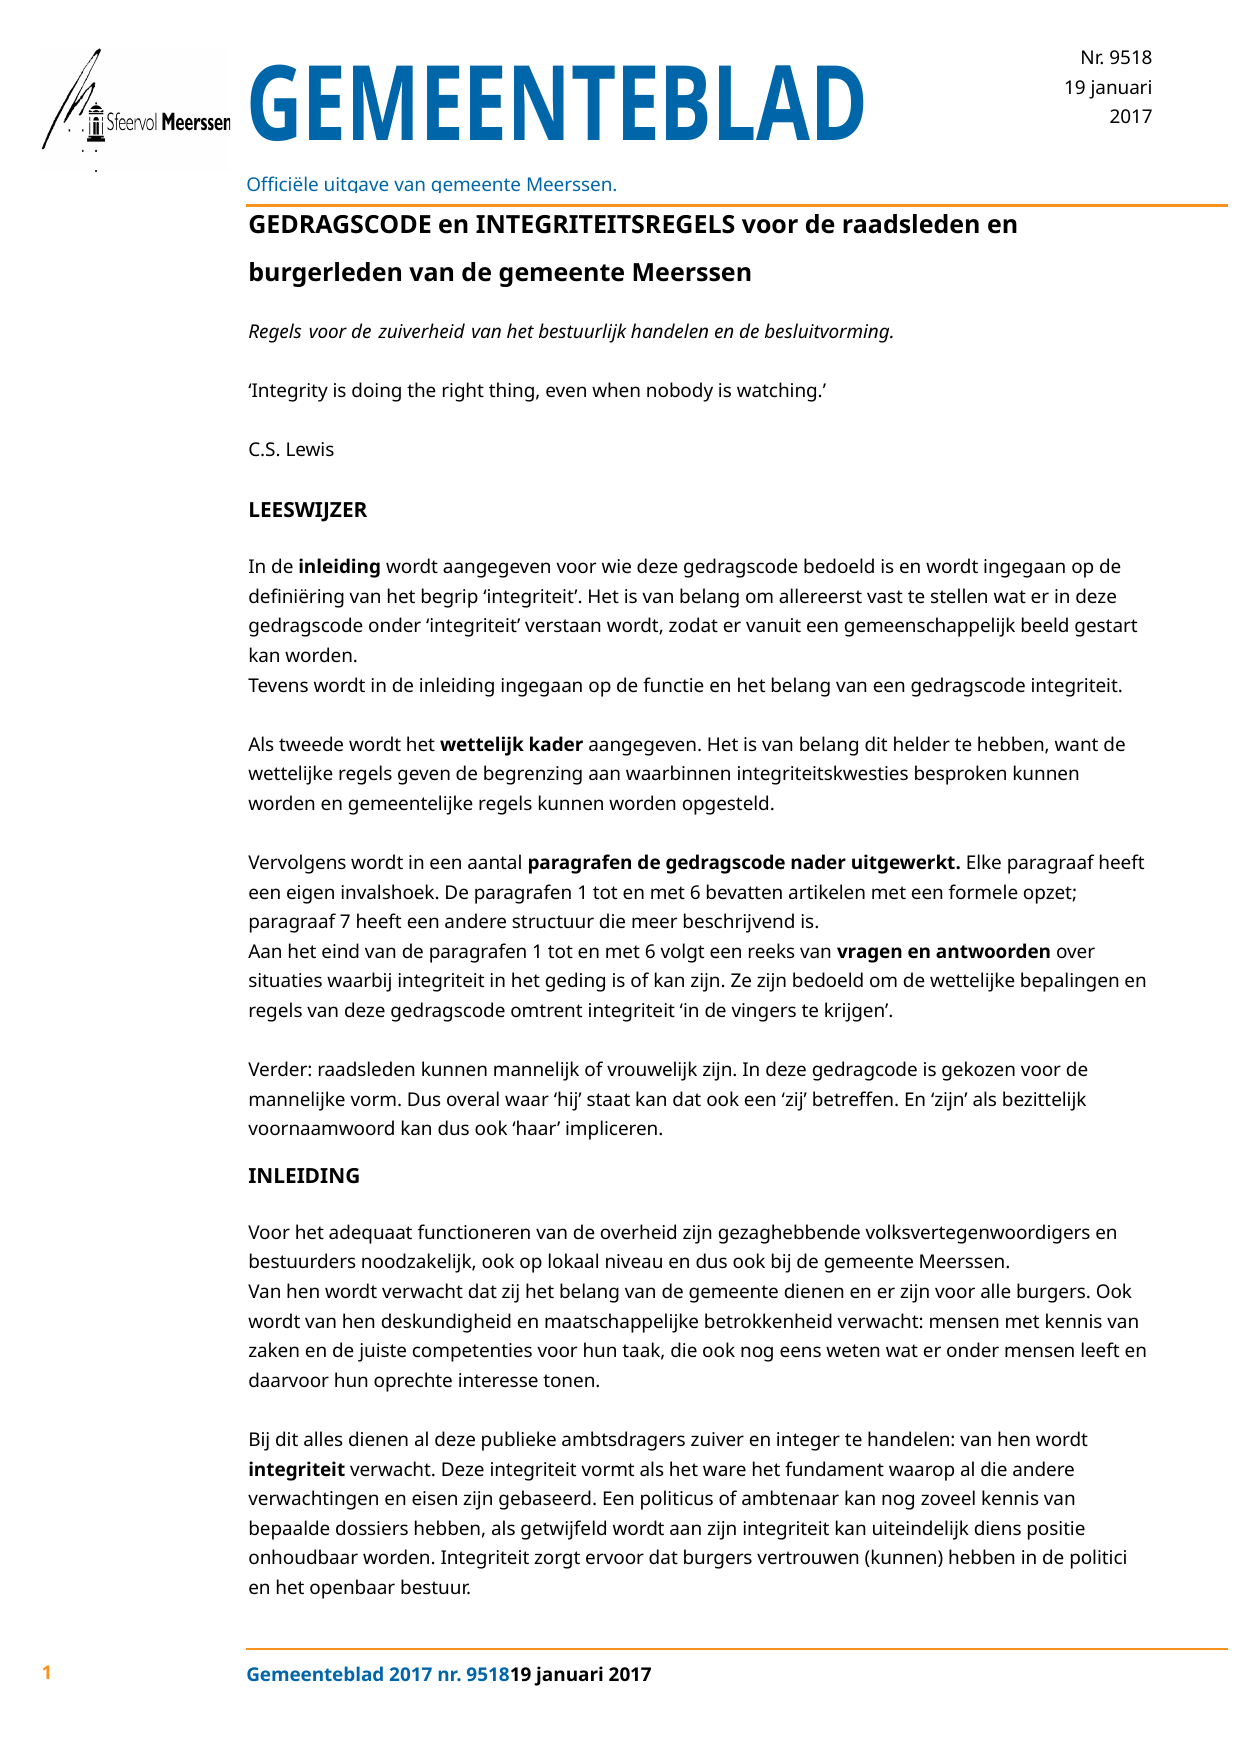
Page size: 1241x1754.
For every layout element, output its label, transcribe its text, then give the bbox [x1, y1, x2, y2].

text In de inleiding wordt aangegeven voor wie deze gedragscode bedoeld is en wordt ingegaan op de definiëring van het begrip ‘integriteit’. Het is van belang om allereerst vast te stellen wat er in deze gedragscode onder ‘integriteit’ verstaan wordt, zodat er vanuit een gemeenschappelijk beeld gestart kan worden. [248, 553, 1152, 668]
text Vervolgens wordt in een aantal paragrafen de gedragscode nader uitgewerkt. Elke paragraaf heeft een eigen invalshoek. De paragrafen 1 tot en met 6 bevatten artikelen met een formele opzet; paragraaf 7 heeft een andere structuur die meer beschrijvend is. [248, 849, 1152, 934]
text Aan het eind van de paragrafen 1 tot en met 6 volgt een reeks van vragen en antwoorden over situaties waarbij integriteit in het geding is of kan zijn. Ze zijn bedoeld om de wettelijke bepalingen en regels van deze gedragscode omtrent integriteit ‘in de vingers te krijgen’. [248, 938, 1152, 1023]
text Voor het adequaat functioneren van de overheid zijn gezaghebbende volksvertegenwoordigers en bestuurders noodzakelijk, ook op lokaal niveau en dus ook bij de gemeente Meerssen. [248, 1219, 1152, 1274]
text Tevens wordt in de inleiding ingegaan op de functie en het belang van een gedragscode integriteit. [248, 672, 1152, 697]
text Van hen wordt verwacht dat zij het belang van de gemeente dienen en er zijn voor alle burgers. Ook wordt van hen deskundigheid en maatschappelijke betrokkenheid verwacht: mensen met kennis van zaken en de juiste competenties voor hun taak, die ook nog eens weten wat er onder mensen leeft en daarvoor hun oprechte interesse tonen. [248, 1278, 1152, 1393]
text C.S. Lewis [248, 436, 1152, 462]
text LEESWIJZER [248, 495, 1152, 524]
text Verder: raadsleden kunnen mannelijk of vrouwelijk zijn. In deze gedragcode is gekozen voor de mannelijke vorm. Dus overal waar ‘hij’ staat kan dat ook een ‘zij’ betreffen. En ‘zijn’ als bezittelijk voornaamwoord kan dus ook ‘haar’ impliceren. [248, 1056, 1152, 1141]
text GEDRAGSCODE en INTEGRITEITSREGELS voor de raadsleden en burgerleden van de gemeente Meerssen [248, 207, 1152, 288]
text Als tweede wordt het wettelijk kader aangegeven. Het is van belang dit helder te hebben, want de wettelijke regels geven de begrenzing aan waarbinnen integriteitskwesties besproken kunnen worden en gemeentelijke regels kunnen worden opgesteld. [248, 731, 1152, 816]
picture [41, 47, 231, 172]
text Bij dit alles dienen al deze publieke ambtsdragers zuiver en integer te handelen: van hen wordt integriteit verwacht. Deze integriteit vormt als het ware het fundament waarop al die andere verwachtingen en eisen zijn gebaseerd. Een politicus of ambtenaar kan nog zoveel kennis van bepaalde dossiers hebben, als getwijfeld wordt aan zijn integriteit kan uiteindelijk diens positie onhoudbaar worden. Integriteit zorgt ervoor dat burgers vertrouwen (kunnen) hebben in de politici en het openbaar bestuur. [248, 1426, 1152, 1600]
text Regels voor de zuiverheid van het bestuurlijk handelen en de besluitvorming. [248, 318, 1152, 344]
text INLEIDING [248, 1161, 1152, 1189]
text ‘Integrity is doing the right thing, even when nobody is watching.’ [248, 377, 1152, 403]
